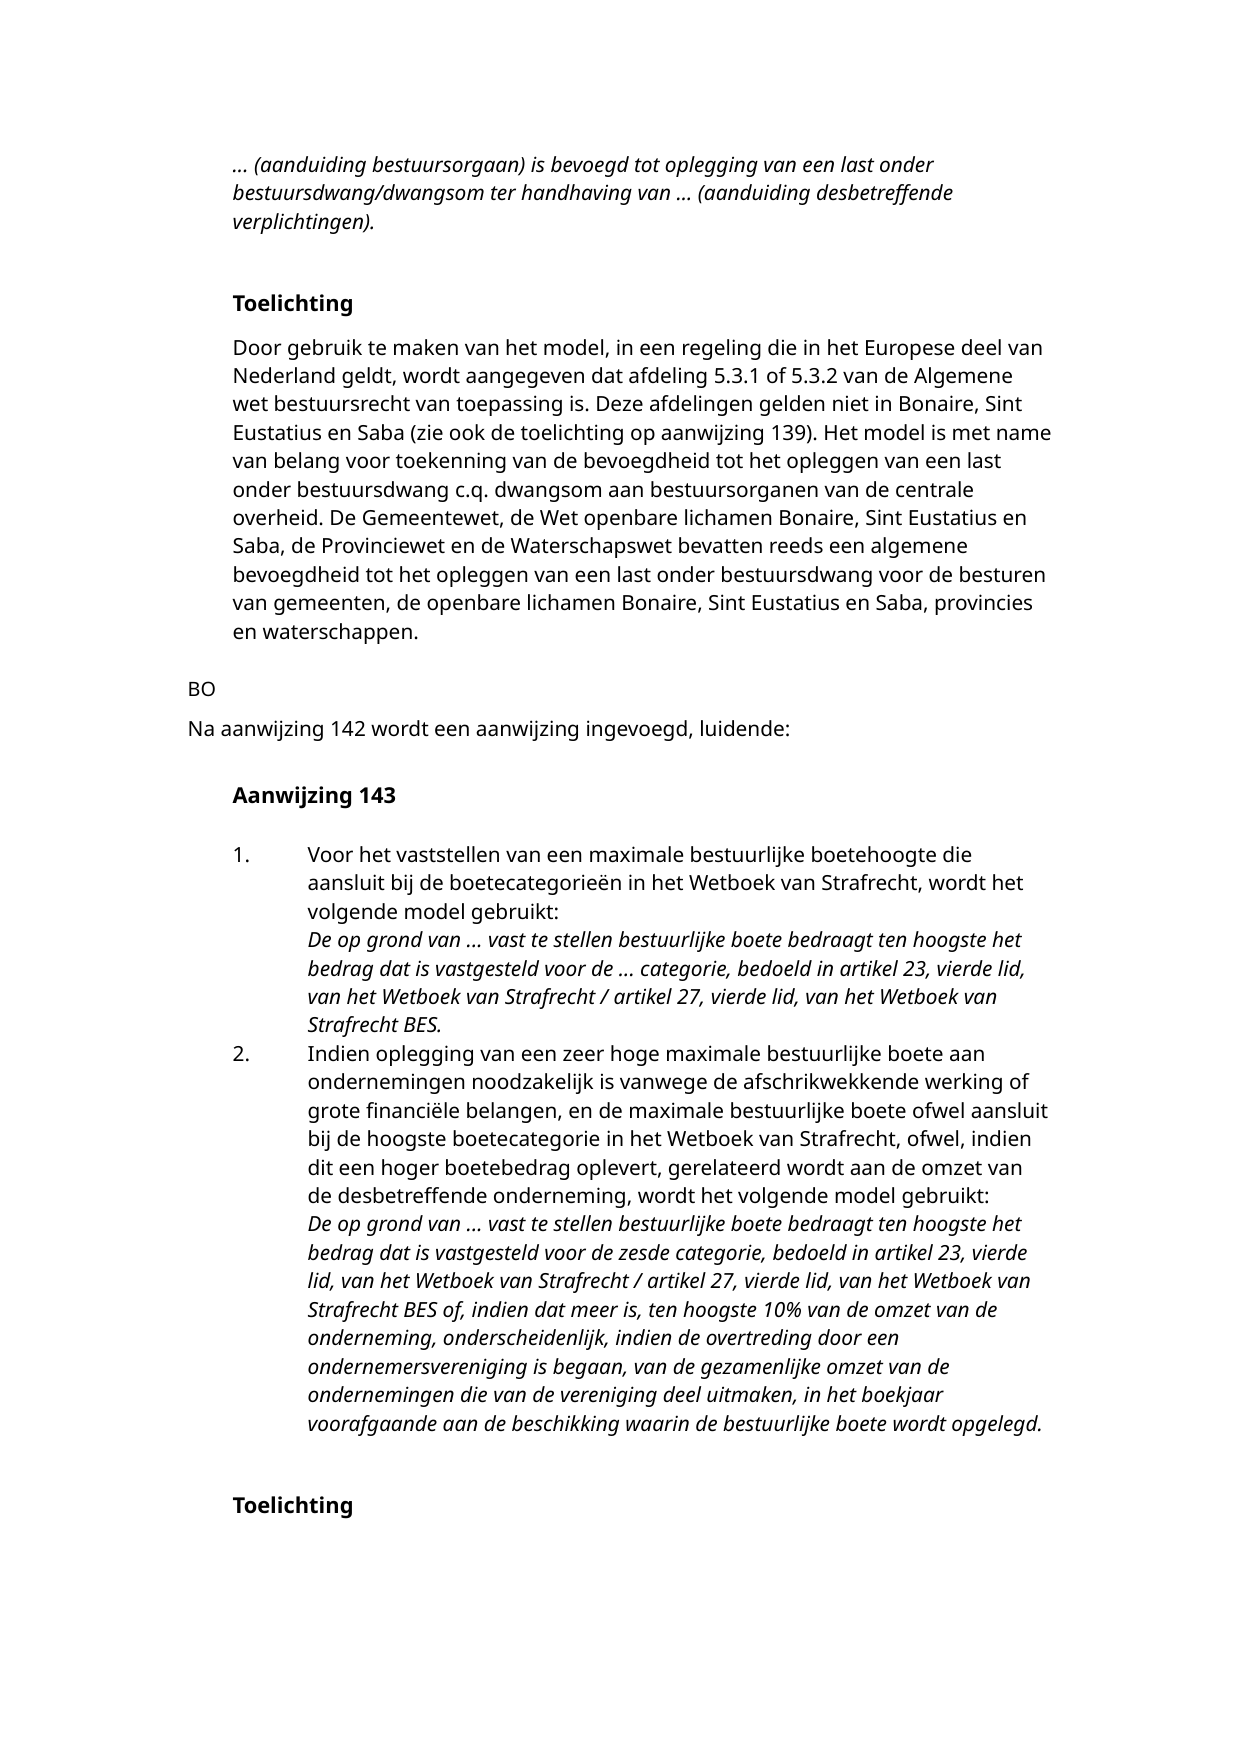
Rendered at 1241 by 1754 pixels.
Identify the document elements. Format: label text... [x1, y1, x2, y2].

text ... (aanduiding bestuursorgaan) is bevoegd tot oplegging van een last onder bestuursdwang/dwangsom ter handhaving van ... (aanduiding desbetreffende verplichtingen). [232, 150, 1053, 235]
list De op grond van ... vast te stellen bestuurlijke boete bedraagt ten hoogste het bedrag dat is vastgesteld voor de ... categorie, bedoeld in artikel 23, vierde lid, van het Wetboek van Strafrecht / artikel 27, vierde lid, van het Wetboek van Strafrecht BES. [232, 925, 1053, 1039]
list De op grond van ... vast te stellen bestuurlijke boete bedraagt ten hoogste het bedrag dat is vastgesteld voor de zesde categorie, bedoeld in artikel 23, vierde lid, van het Wetboek van Strafrecht / artikel 27, vierde lid, van het Wetboek van Strafrecht BES of, indien dat meer is, ten hoogste 10% van de omzet van de onderneming, onderscheidenlijk, indien de overtreding door een ondernemersvereniging is begaan, van de gezamenlijke omzet van de ondernemingen die van de vereniging deel uitmaken, in het boekjaar voorafgaande aan de beschikking waarin de bestuurlijke boete wordt opgelegd. [232, 1209, 1053, 1437]
text Door gebruik te maken van het model, in een regeling die in het Europese deel van Nederland geldt, wordt aangegeven dat afdeling 5.3.1 of 5.3.2 van de Algemene wet bestuursrecht van toepassing is. Deze afdelingen gelden niet in Bonaire, Sint Eustatius en Saba (zie ook de toelichting op aanwijzing 139). Het model is met name van belang voor toekenning van de bevoegdheid tot het opleggen van een last onder bestuursdwang c.q. dwangsom aan bestuursorganen van de centrale overheid. De Gemeentewet, de Wet openbare lichamen Bonaire, Sint Eustatius en Saba, de Provinciewet en de Waterschapswet bevatten reeds een algemene bevoegdheid tot het opleggen van een last onder bestuursdwang voor de besturen van gemeenten, de openbare lichamen Bonaire, Sint Eustatius en Saba, provincies en waterschappen. [232, 333, 1053, 645]
list Voor het vaststellen van een maximale bestuurlijke boetehoogte die aansluit bij de boetecategorieën in het Wetboek van Strafrecht, wordt het volgende model gebruikt: [232, 840, 1053, 925]
text BO [187, 675, 1053, 702]
subtitle Aanwijzing 143 [232, 780, 1053, 810]
list Indien oplegging van een zeer hoge maximale bestuurlijke boete aan ondernemingen noodzakelijk is vanwege de afschrikwekkende werking of grote financiële belangen, en de maximale bestuurlijke boete ofwel aansluit bij de hoogste boetecategorie in het Wetboek van Strafrecht, ofwel, indien dit een hoger boetebedrag oplevert, gerelateerd wordt aan de omzet van de desbetreffende onderneming, wordt het volgende model gebruikt: [232, 1039, 1053, 1209]
text Na aanwijzing 142 wordt een aanwijzing ingevoegd, luidende: [187, 714, 1053, 743]
subtitle Toelichting [232, 288, 1053, 318]
subtitle Toelichting [232, 1489, 1053, 1519]
